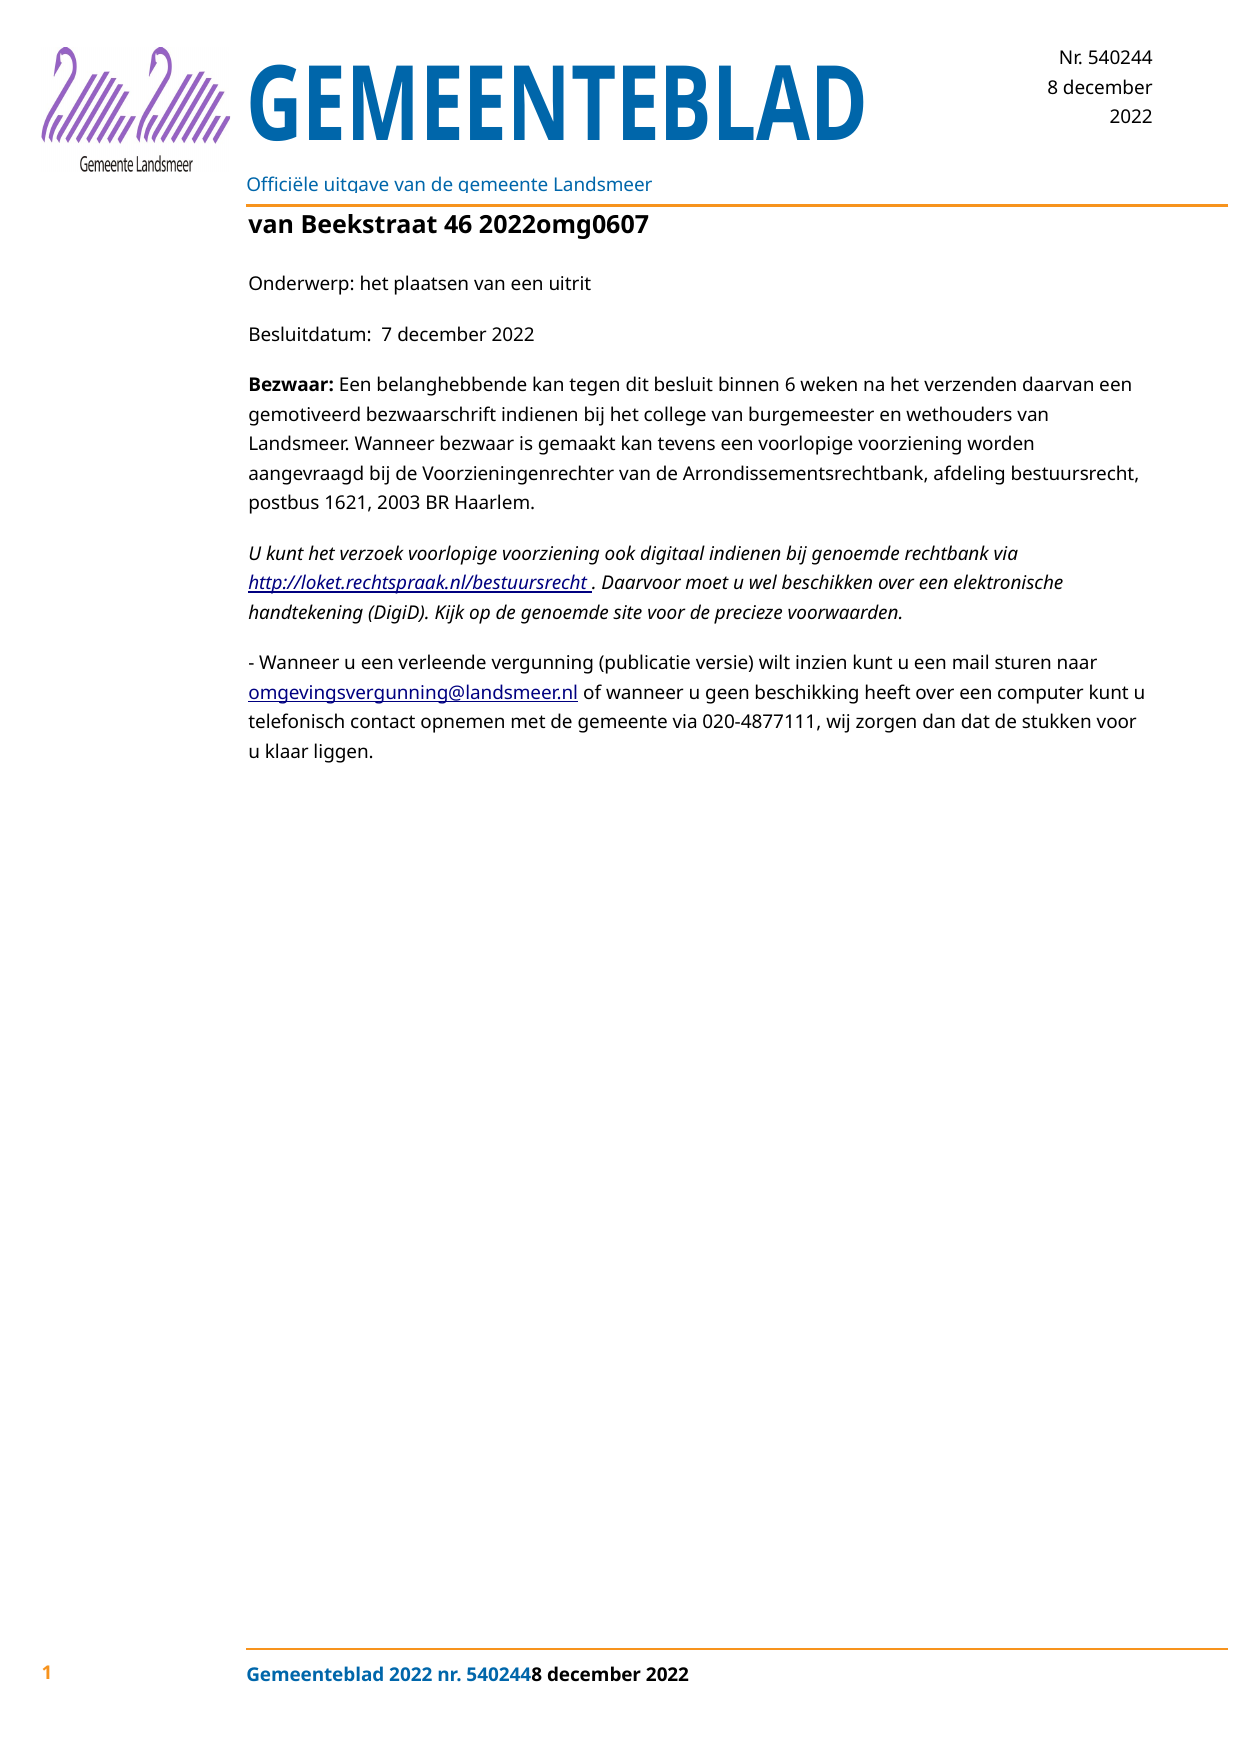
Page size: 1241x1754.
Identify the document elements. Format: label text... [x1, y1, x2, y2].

text U kunt het verzoek voorlopige voorziening ook digitaal indienen bij genoemde rechtbank via http://loket.rechtspraak.nl/bestuursrecht . Daarvoor moet u wel beschikken over een elektronische handtekening (DigiD). Kijk op de genoemde site voor de precieze voorwaarden. [248, 540, 1152, 625]
text Bezwaar: Een belanghebbende kan tegen dit besluit binnen 6 weken na het verzenden daarvan een gemotiveerd bezwaarschrift indienen bij het college van burgemeester en wethouders van Landsmeer. Wanneer bezwaar is gemaakt kan tevens een voorlopige voorziening worden aangevraagd bij de Voorzieningenrechter van de Arrondissementsrechtbank, afdeling bestuursrecht, postbus 1621, 2003 BR Haarlem. [248, 371, 1152, 515]
text van Beekstraat 46 2022omg0607 [248, 207, 1152, 241]
picture [41, 47, 231, 172]
text Onderwerp: het plaatsen van een uitrit [248, 270, 1152, 296]
text Besluitdatum: 7 december 2022 [248, 321, 1152, 346]
text - Wanneer u een verleende vergunning (publicatie versie) wilt inzien kunt u een mail sturen naar omgevingsvergunning@landsmeer.nl of wanneer u geen beschikking heeft over een computer kunt u telefonisch contact opnemen met de gemeente via 020-4877111, wij zorgen dan dat de stukken voor u klaar liggen. [248, 649, 1152, 764]
